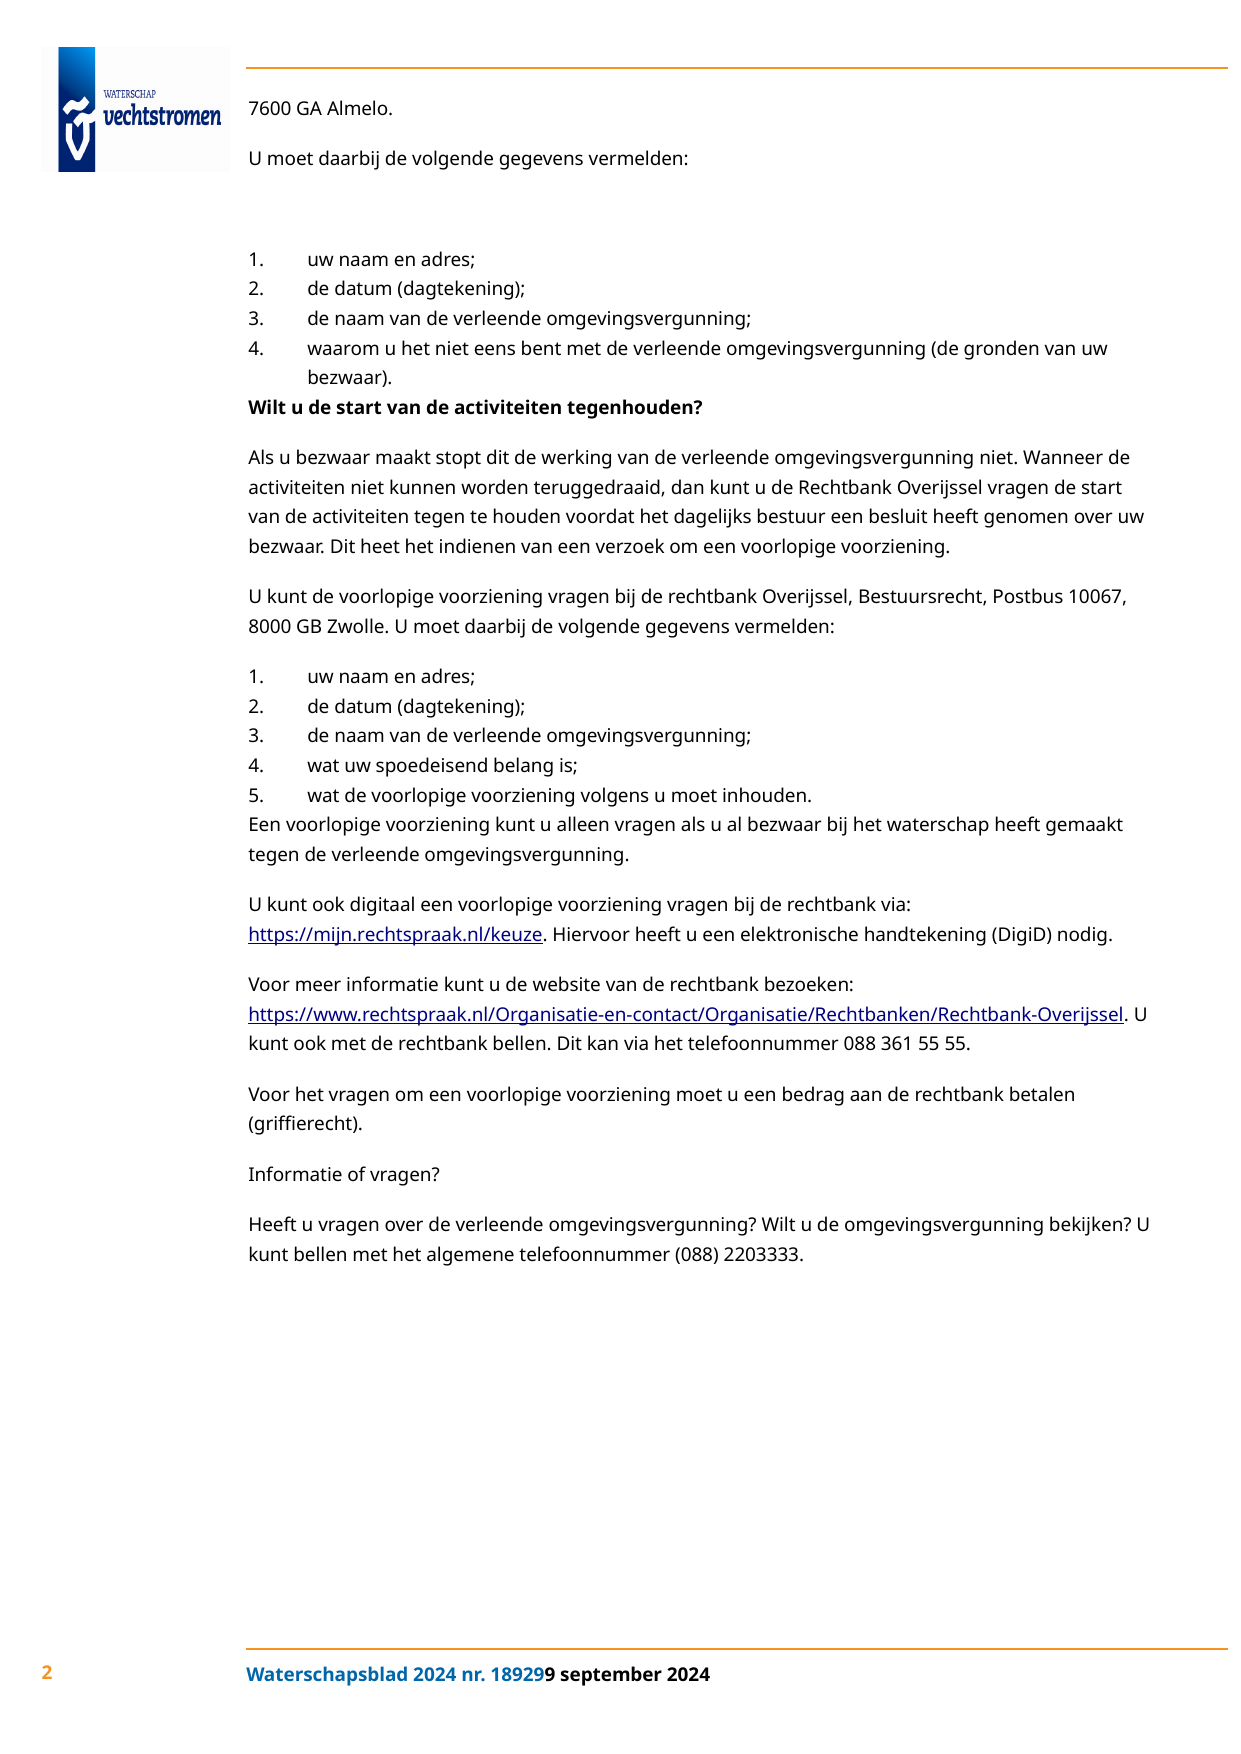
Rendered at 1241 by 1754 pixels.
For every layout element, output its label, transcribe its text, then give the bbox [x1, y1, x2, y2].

list de naam van de verleende omgevingsvergunning; [248, 305, 1152, 331]
text Heeft u vragen over de verleende omgevingsvergunning? Wilt u de omgevingsvergunning bekijken? U kunt bellen met het algemene telefoonnummer (088) 2203333. [248, 1211, 1152, 1267]
text Een voorlopige voorziening kunt u alleen vragen als u al bezwaar bij het waterschap heeft gemaakt tegen de verleende omgevingsvergunning. [248, 811, 1152, 867]
text Wilt u de start van de activiteiten tegenhouden? [248, 394, 1152, 420]
text U kunt ook digitaal een voorlopige voorziening vragen bij de rechtbank via: https://mijn.rechtspraak.nl/keuze. Hiervoor heeft u een elektronische handtekening (DigiD) nodig. [248, 891, 1152, 947]
text Als u bezwaar maakt stopt dit de werking van de verleende omgevingsvergunning niet. Wanneer de activiteiten niet kunnen worden teruggedraaid, dan kunt u de Rechtbank Overijssel vragen de start van de activiteiten tegen te houden voordat het dagelijks bestuur een besluit heeft genomen over uw bezwaar. Dit heet het indienen van een verzoek om een voorlopige voorziening. [248, 444, 1152, 559]
list uw naam en adres; [248, 663, 1152, 689]
list wat de voorlopige voorziening volgens u moet inhouden. [248, 782, 1152, 808]
list waarom u het niet eens bent met de verleende omgevingsvergunning (de gronden van uw bezwaar). [248, 335, 1152, 390]
text U moet daarbij de volgende gegevens vermelden: [248, 145, 1152, 171]
text Voor meer informatie kunt u de website van de rechtbank bezoeken: https://www.rechtspraak.nl/Organisatie-en-contact/Organisatie/Rechtbanken/Rechtbank-Overijssel. U kunt ook met de rechtbank bellen. Dit kan via het telefoonnummer 088 361 55 55. [248, 971, 1152, 1056]
text Voor het vragen om een voorlopige voorziening moet u een bedrag aan de rechtbank betalen (griffierecht). [248, 1081, 1152, 1136]
picture [41, 47, 231, 172]
text U kunt de voorlopige voorziening vragen bij de rechtbank Overijssel, Bestuursrecht, Postbus 10067, 8000 GB Zwolle. U moet daarbij de volgende gegevens vermelden: [248, 583, 1152, 639]
list wat uw spoedeisend belang is; [248, 752, 1152, 778]
text Informatie of vragen? [248, 1161, 1152, 1187]
list de datum (dagtekening); [248, 693, 1152, 719]
list de datum (dagtekening); [248, 276, 1152, 301]
text 7600 GA Almelo. [248, 95, 1152, 121]
list de naam van de verleende omgevingsvergunning; [248, 723, 1152, 748]
list uw naam en adres; [248, 246, 1152, 272]
